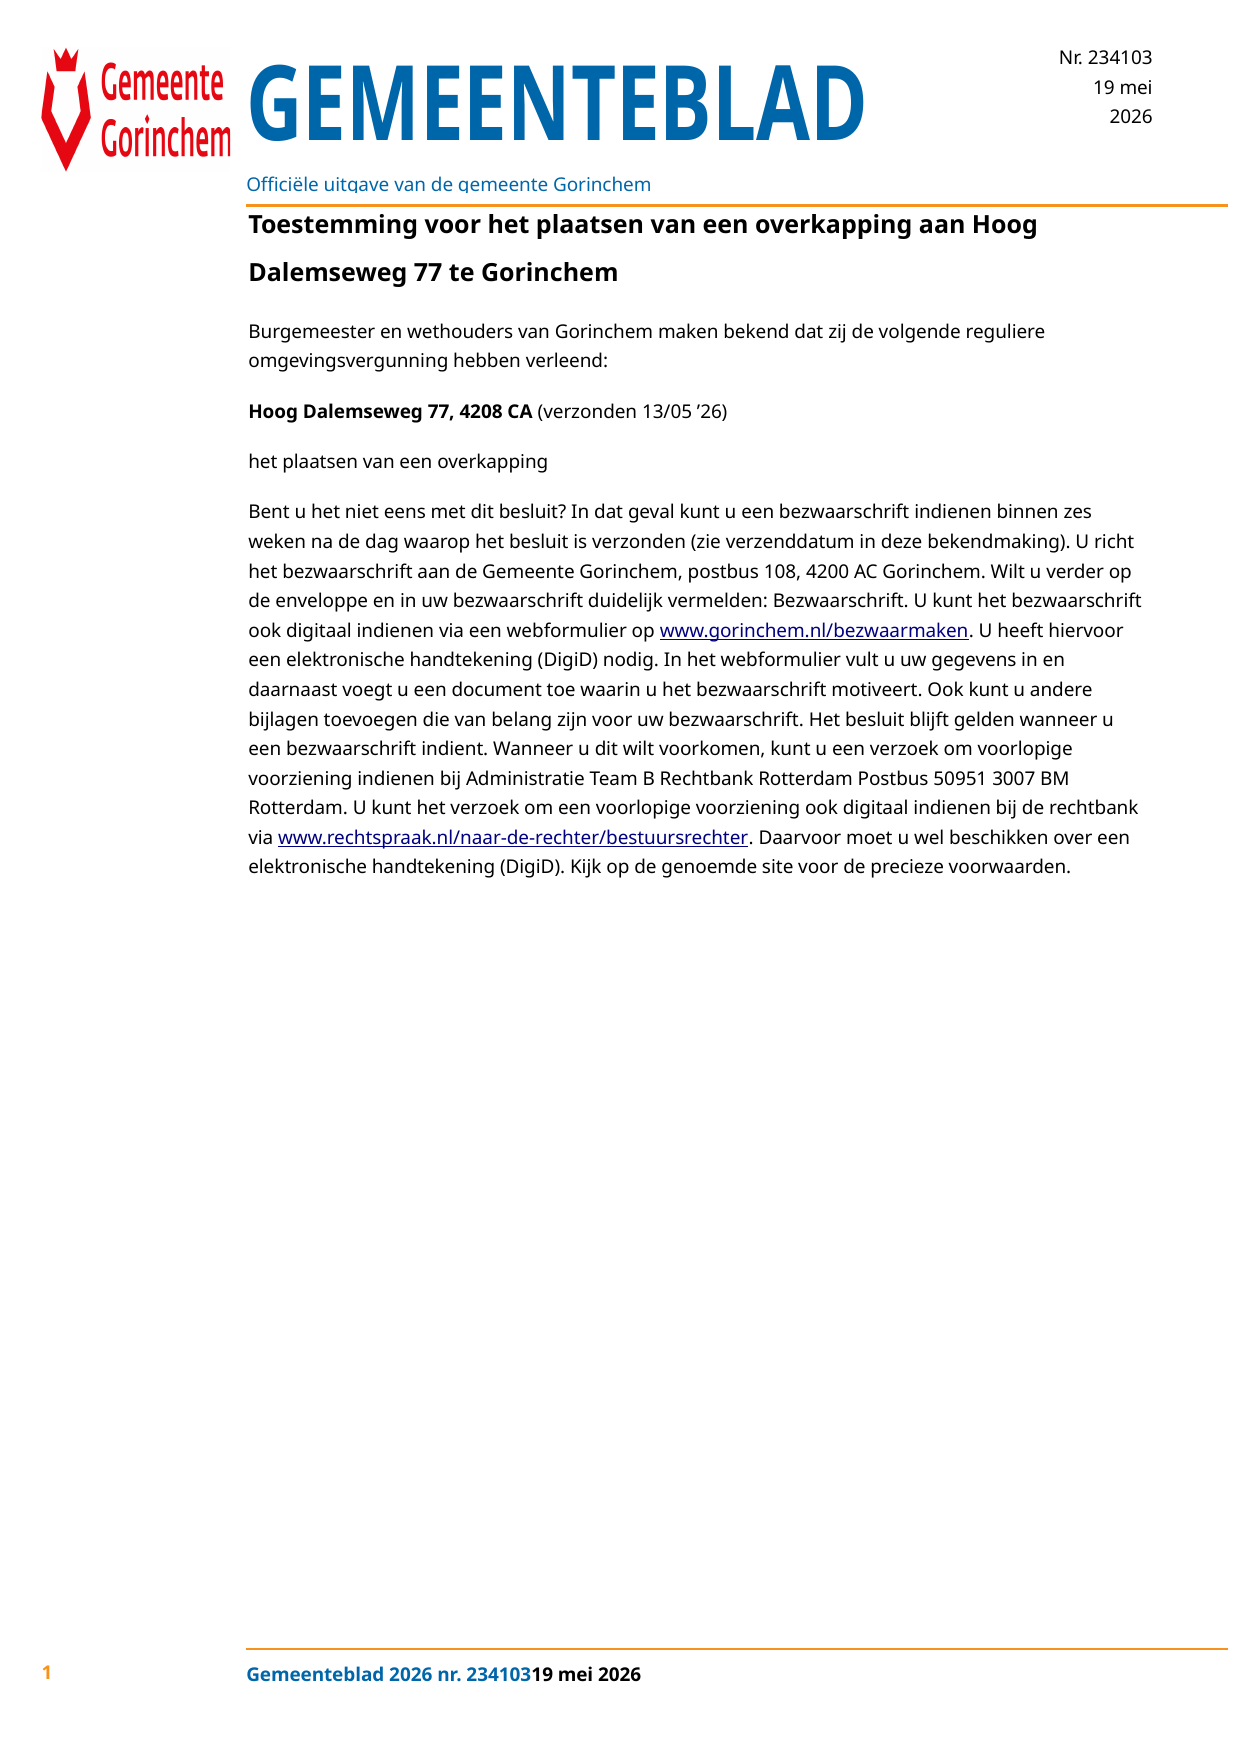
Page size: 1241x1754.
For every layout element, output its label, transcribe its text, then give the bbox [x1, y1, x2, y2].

text Burgemeester en wethouders van Gorinchem maken bekend dat zij de volgende reguliere omgevingsvergunning hebben verleend: [248, 318, 1152, 373]
text Hoog Dalemseweg 77, 4208 CA (verzonden 13/05 ’26) [248, 398, 1152, 424]
text Toestemming voor het plaatsen van een overkapping aan Hoog Dalemseweg 77 te Gorinchem [248, 207, 1152, 288]
text het plaatsen van een overkapping [248, 448, 1152, 474]
text Bent u het niet eens met dit besluit? In dat geval kunt u een bezwaarschrift indienen binnen zes weken na de dag waarop het besluit is verzonden (zie verzenddatum in deze bekendmaking). U richt het bezwaarschrift aan de Gemeente Gorinchem, postbus 108, 4200 AC Gorinchem. Wilt u verder op de enveloppe en in uw bezwaarschrift duidelijk vermelden: Bezwaarschrift. U kunt het bezwaarschrift ook digitaal indienen via een webformulier op www.gorinchem.nl/bezwaarmaken. U heeft hiervoor een elektronische handtekening (DigiD) nodig. In het webformulier vult u uw gegevens in en daarnaast voegt u een document toe waarin u het bezwaarschrift motiveert. Ook kunt u andere bijlagen toevoegen die van belang zijn voor uw bezwaarschrift. Het besluit blijft gelden wanneer u een bezwaarschrift indient. Wanneer u dit wilt voorkomen, kunt u een verzoek om voorlopige voorziening indienen bij Administratie Team B Rechtbank Rotterdam Postbus 50951 3007 BM Rotterdam. U kunt het verzoek om een voorlopige voorziening ook digitaal indienen bij de rechtbank via www.rechtspraak.nl/naar-de-rechter/bestuursrechter. Daarvoor moet u wel beschikken over een elektronische handtekening (DigiD). Kijk op de genoemde site voor de precieze voorwaarden. [248, 499, 1152, 879]
picture [41, 47, 231, 172]
